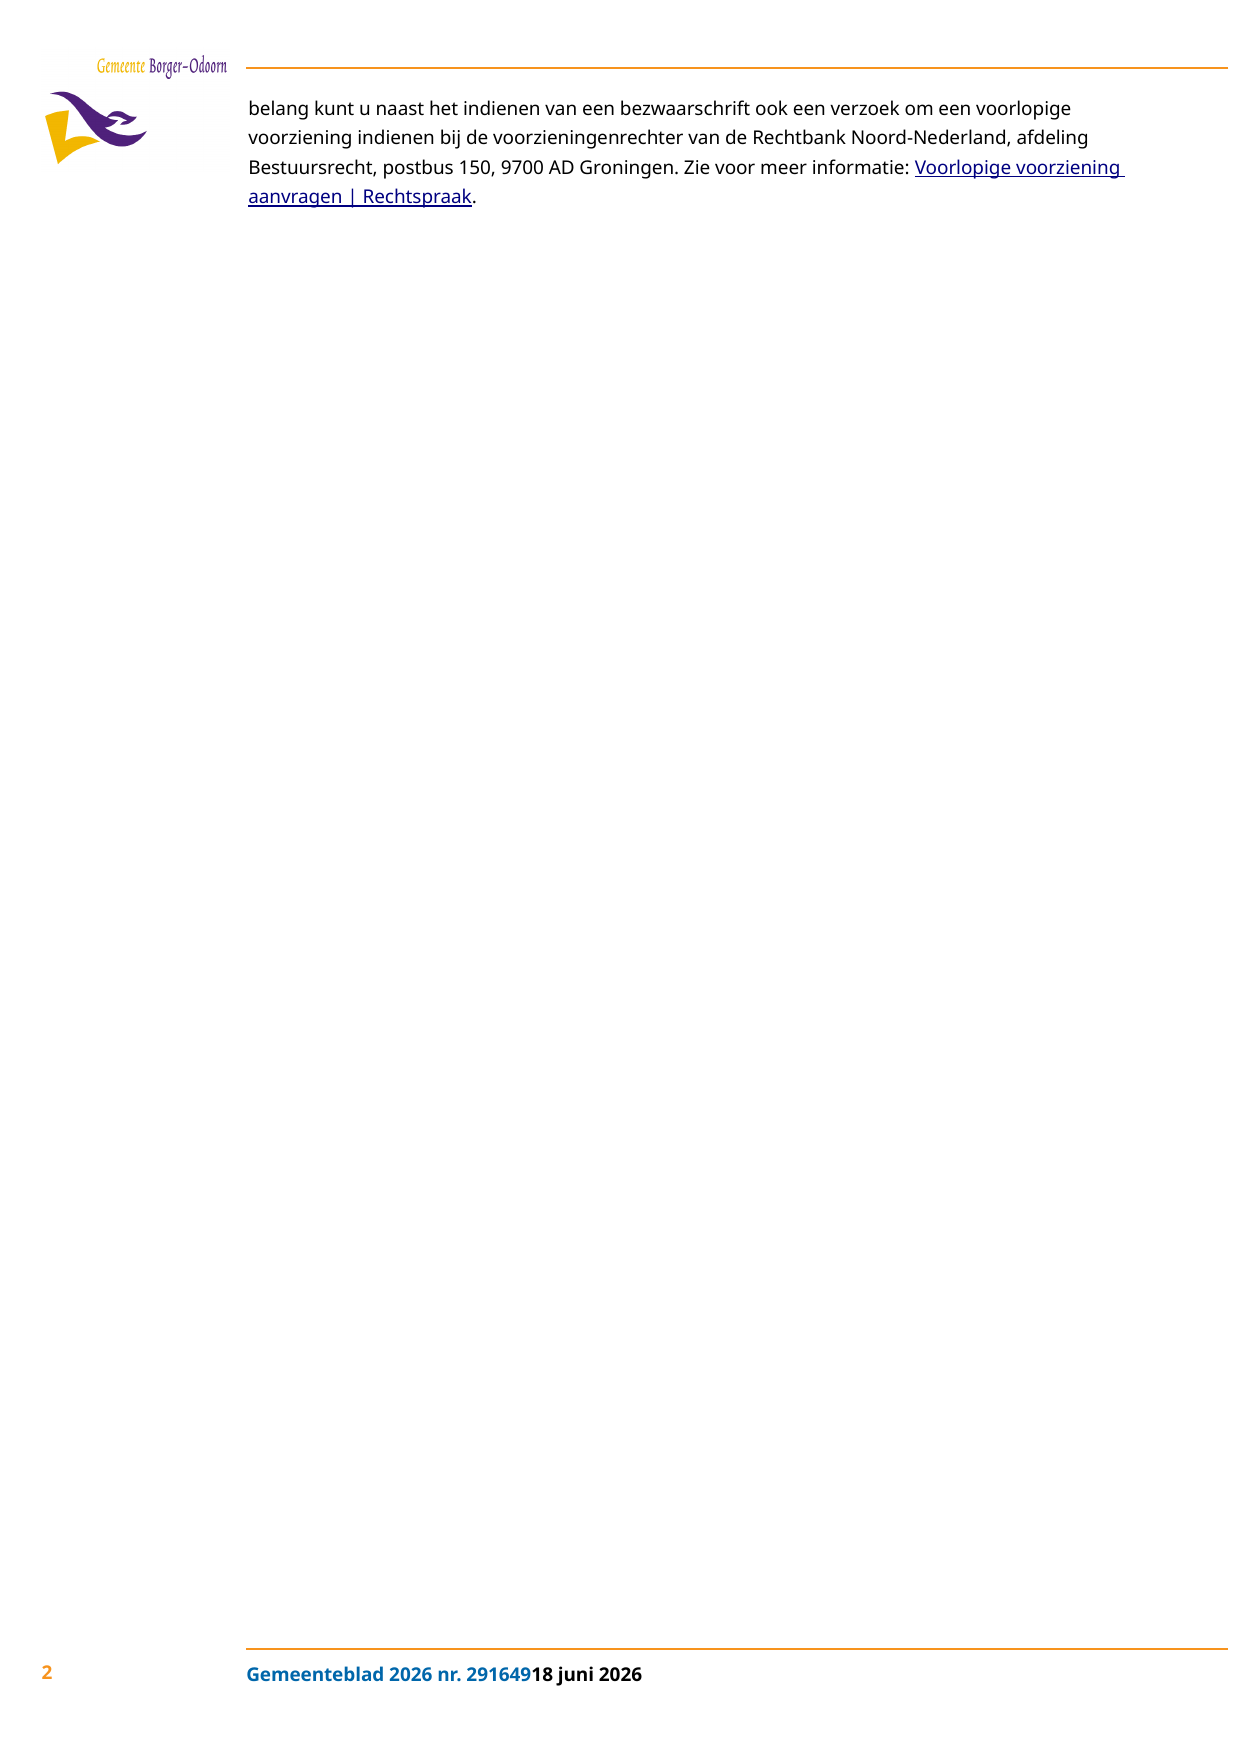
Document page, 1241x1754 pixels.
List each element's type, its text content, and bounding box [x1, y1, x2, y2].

picture [41, 47, 231, 172]
text belang kunt u naast het indienen van een bezwaarschrift ook een verzoek om een voorlopige voorziening indienen bij de voorzieningenrechter van de Rechtbank Noord-Nederland, afdeling Bestuursrecht, postbus 150, 9700 AD Groningen. Zie voor meer informatie: Voorlopige voorziening aanvragen | Rechtspraak. [248, 95, 1152, 209]
